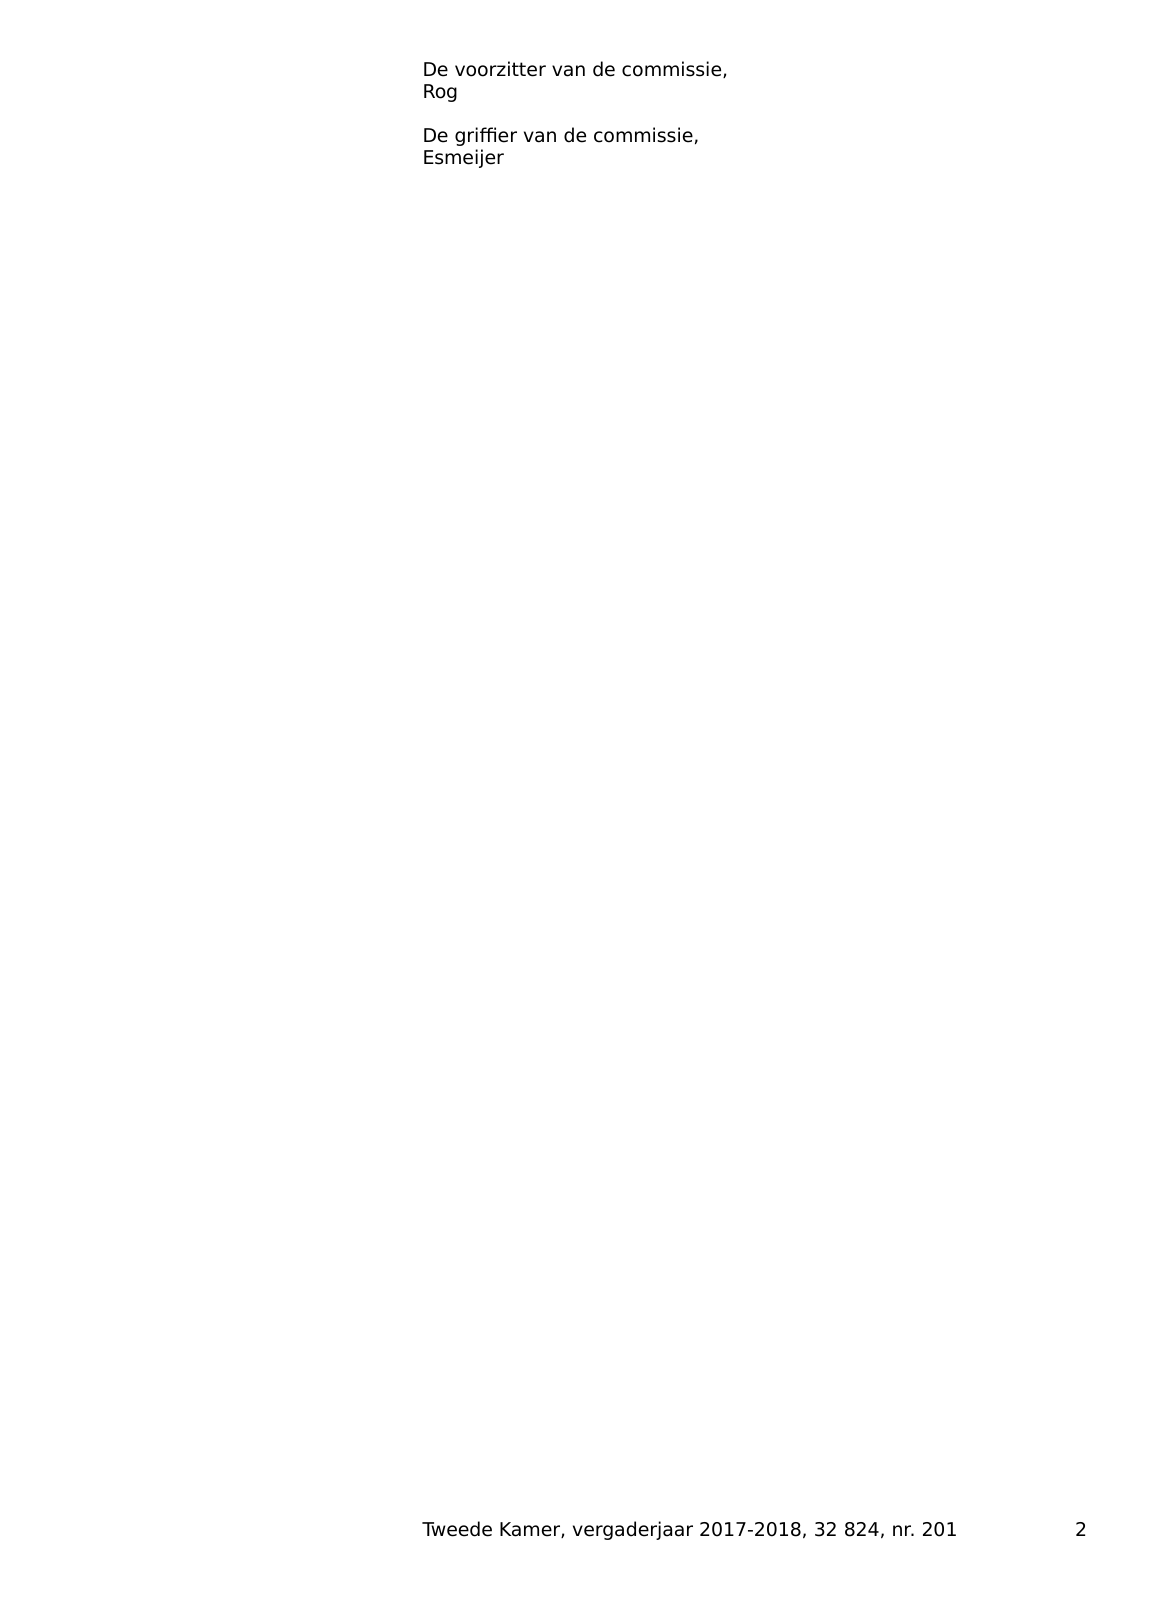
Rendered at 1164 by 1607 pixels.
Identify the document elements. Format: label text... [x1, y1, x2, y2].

text De voorzitter van de commissie, Rog [422, 59, 1087, 103]
text De griffier van de commissie, Esmeijer [422, 125, 1087, 169]
